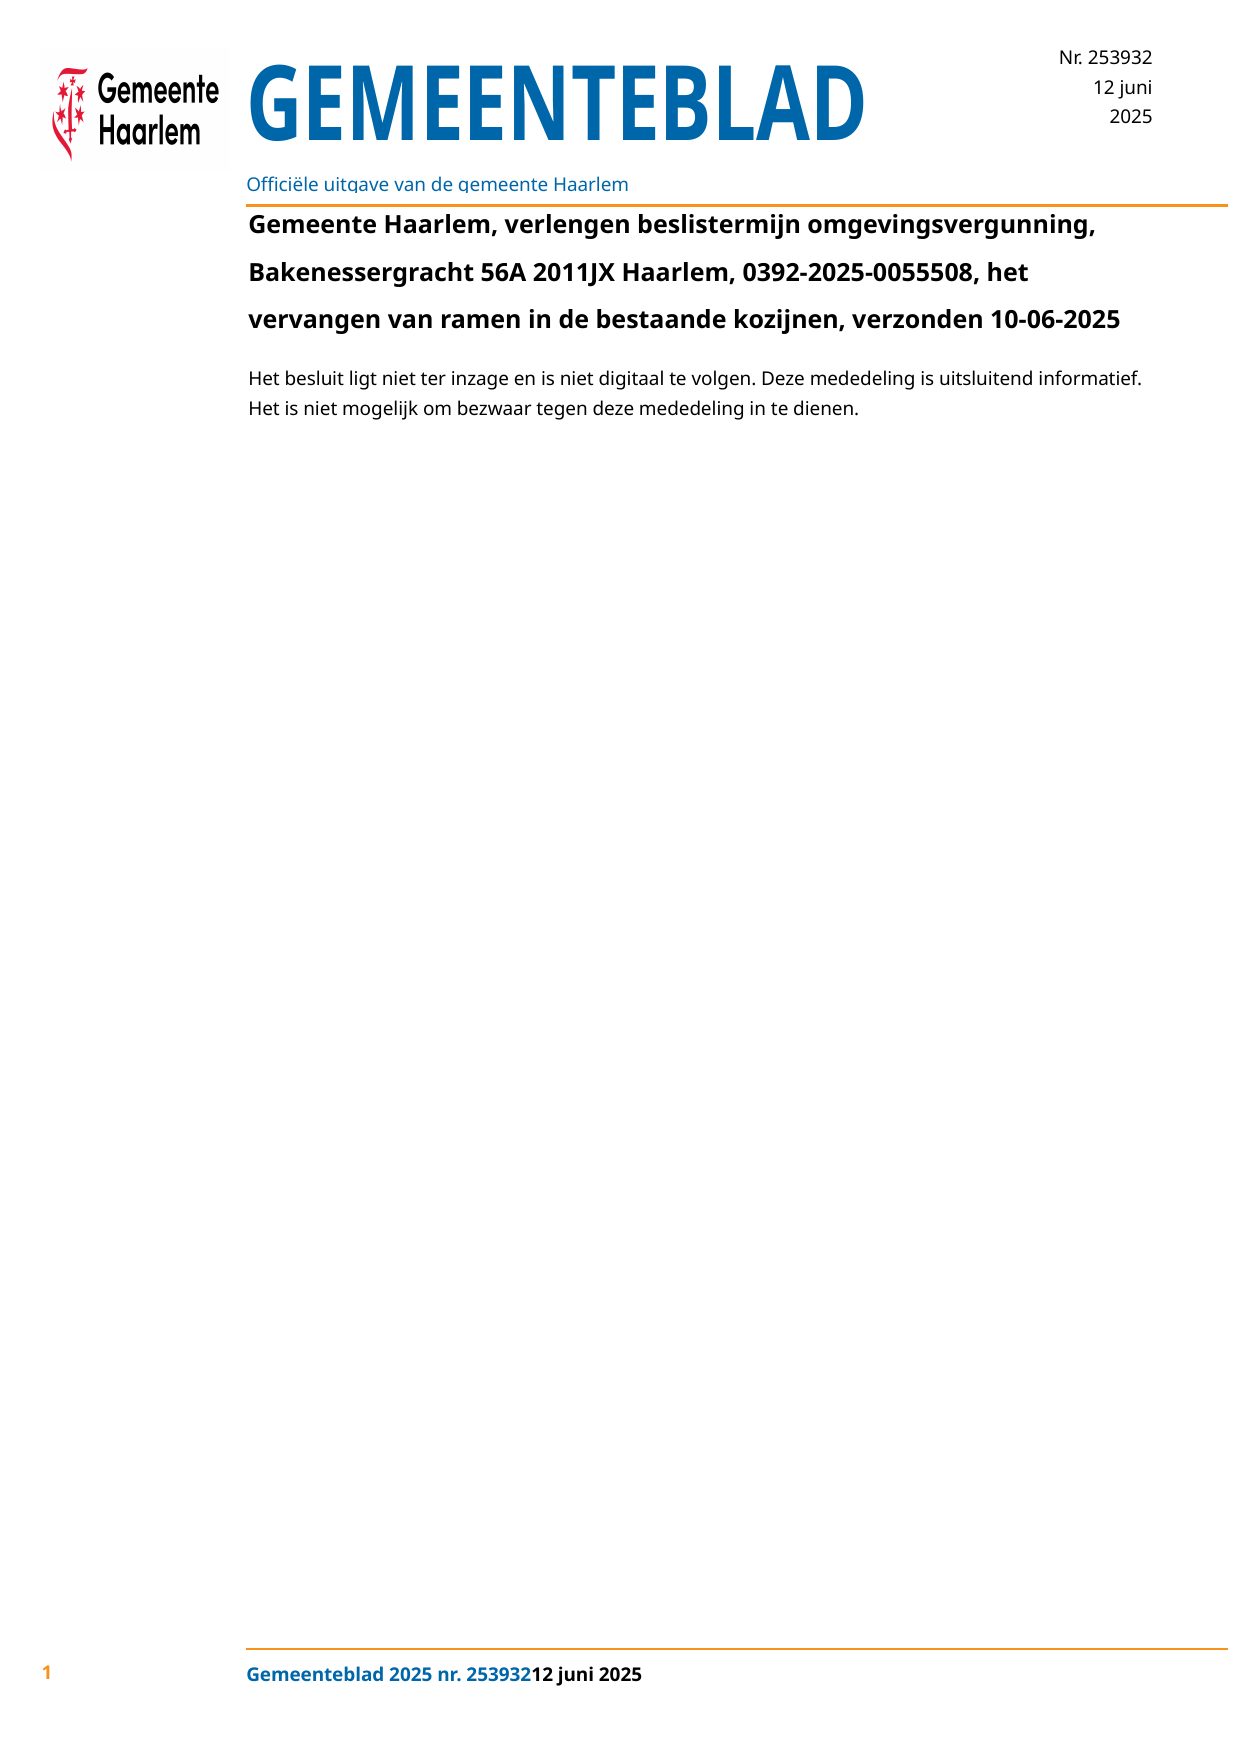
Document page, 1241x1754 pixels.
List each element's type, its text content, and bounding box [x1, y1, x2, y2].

text Het besluit ligt niet ter inzage en is niet digitaal te volgen. Deze mededeling is uitsluitend informatief. Het is niet mogelijk om bezwaar tegen deze mededeling in te dienen. [248, 366, 1152, 421]
picture [41, 47, 231, 172]
text Gemeente Haarlem, verlengen beslistermijn omgevingsvergunning, Bakenessergracht 56A 2011JX Haarlem, 0392-2025-0055508, het vervangen van ramen in de bestaande kozijnen, verzonden 10-06-2025 [248, 207, 1152, 336]
